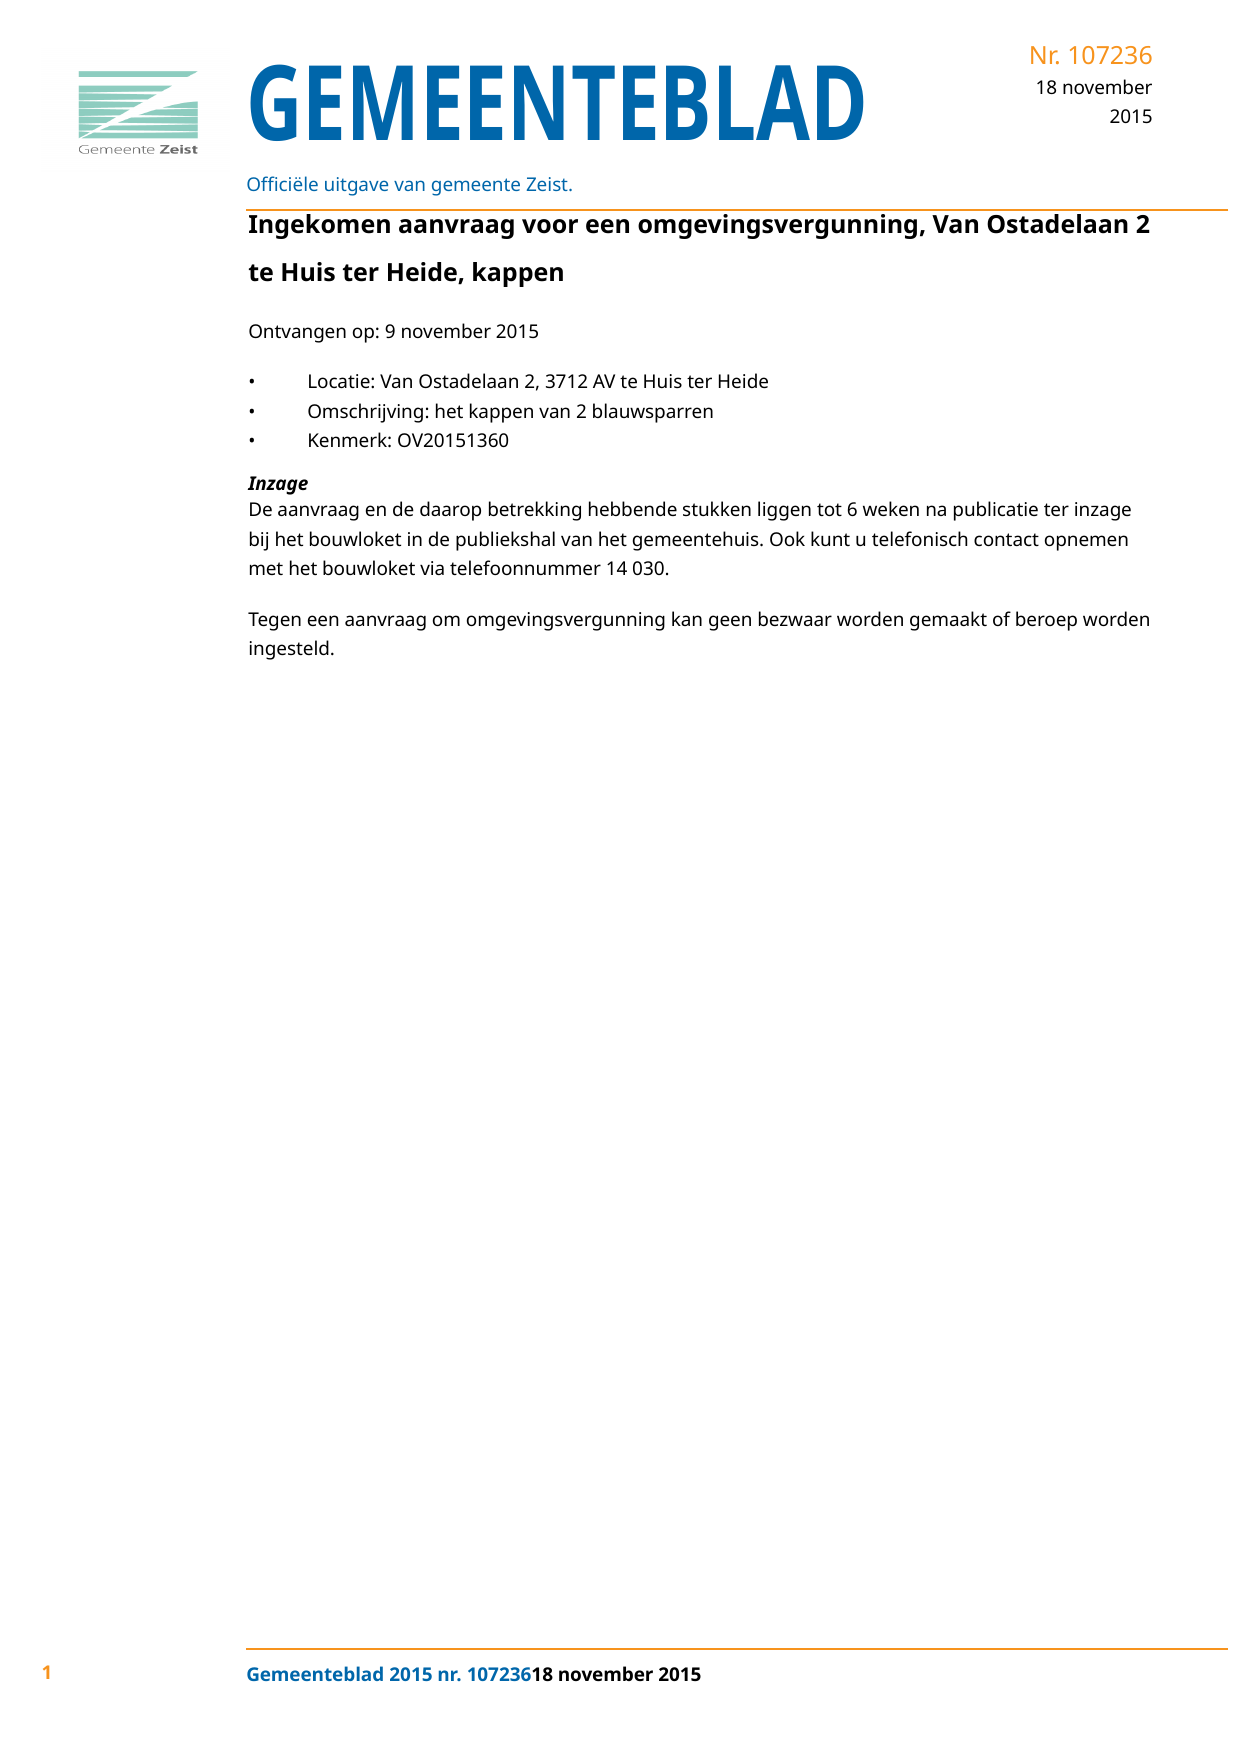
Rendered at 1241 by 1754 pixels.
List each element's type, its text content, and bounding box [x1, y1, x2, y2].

text Ontvangen op: 9 november 2015 [248, 318, 1152, 344]
text De aanvraag en de daarop betrekking hebbende stukken liggen tot 6 weken na publicatie ter inzage bij het bouwloket in de publiekshal van het gemeentehuis. Ook kunt u telefonisch contact opnemen met het bouwloket via telefoonnummer 14 030. [248, 496, 1152, 581]
list Kenmerk: OV20151360 [248, 427, 1152, 453]
text Tegen een aanvraag om omgevingsvergunning kan geen bezwaar worden gemaakt of beroep worden ingesteld. [248, 606, 1152, 661]
text Inzage [248, 471, 1152, 496]
list Locatie: Van Ostadelaan 2, 3712 AV te Huis ter Heide [248, 368, 1152, 394]
text Ingekomen aanvraag voor een omgevingsvergunning, Van Ostadelaan 2 te Huis ter Heide, kappen [248, 211, 1152, 288]
list Omschrijving: het kappen van 2 blauwsparren [248, 398, 1152, 424]
picture [41, 47, 231, 172]
